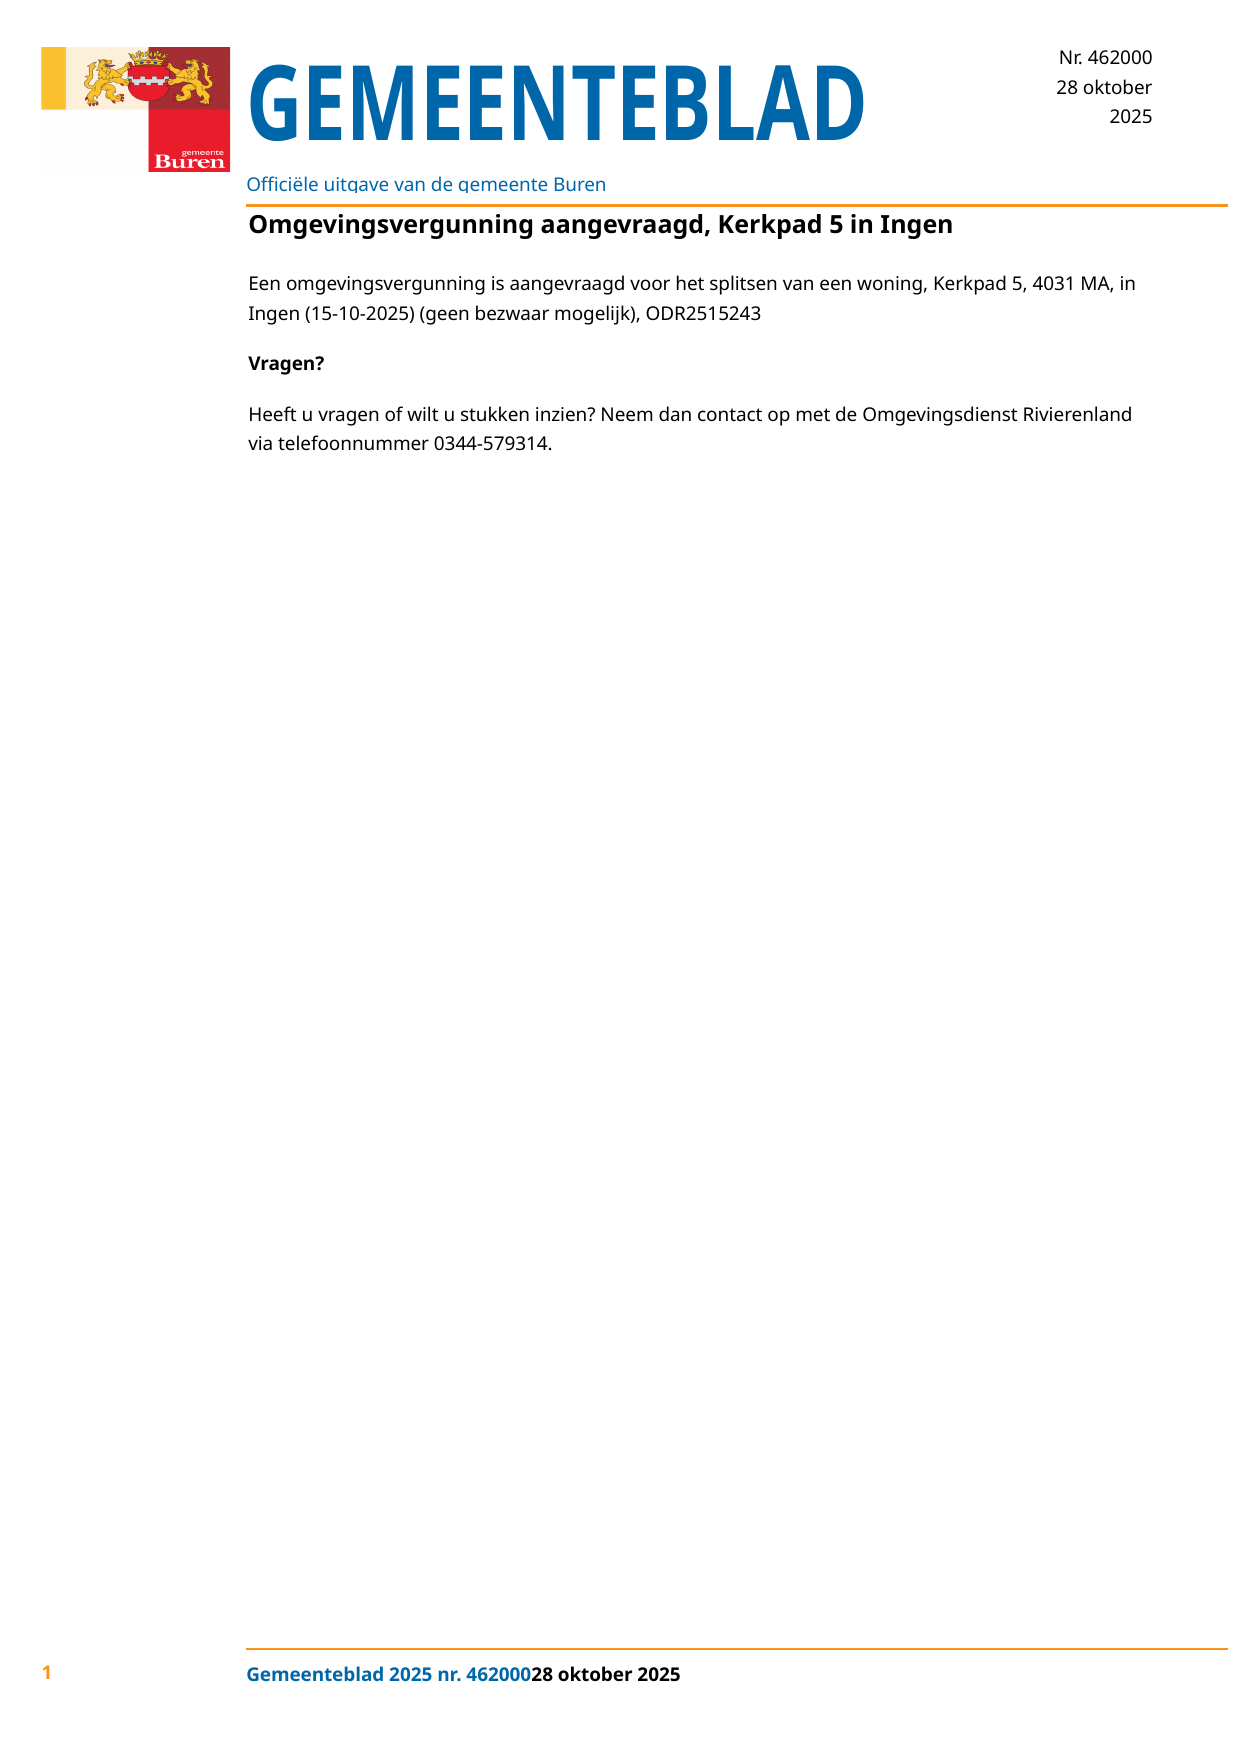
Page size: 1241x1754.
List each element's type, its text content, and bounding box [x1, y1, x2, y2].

text Een omgevingsvergunning is aangevraagd voor het splitsen van een woning, Kerkpad 5, 4031 MA, in Ingen (15-10-2025) (geen bezwaar mogelijk), ODR2515243 [248, 270, 1152, 326]
text Heeft u vragen of wilt u stukken inzien? Neem dan contact op met de Omgevingsdienst Rivierenland via telefoonnummer 0344-579314. [248, 401, 1152, 456]
text Omgevingsvergunning aangevraagd, Kerkpad 5 in Ingen [248, 207, 1152, 241]
picture [41, 47, 231, 172]
text Vragen? [248, 350, 1152, 376]
